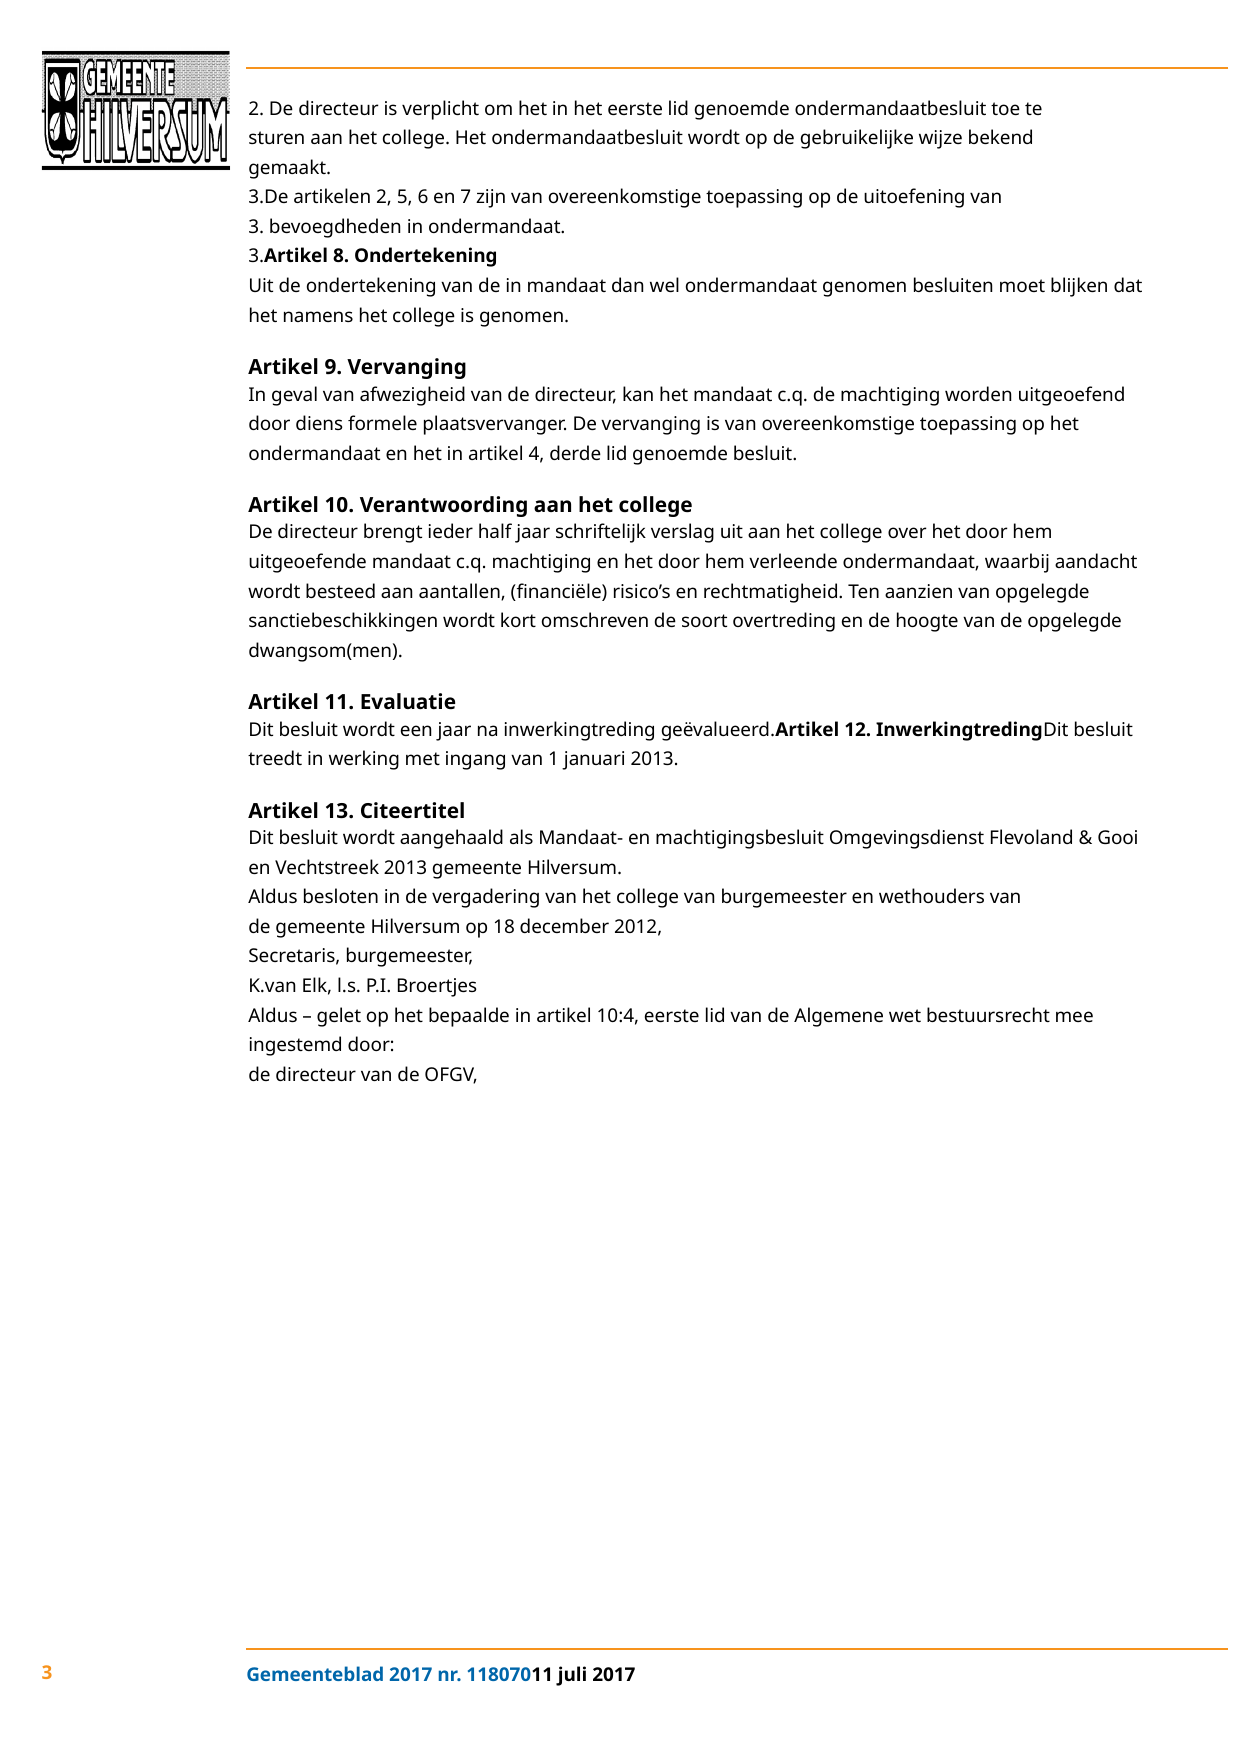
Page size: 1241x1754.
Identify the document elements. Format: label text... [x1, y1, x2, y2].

text K.van Elk, l.s. P.I. Broertjes [248, 972, 1152, 998]
text 3.Artikel 8. Ondertekening [248, 243, 1152, 268]
text Secretaris, burgemeester, [248, 943, 1152, 968]
text Artikel 9. Vervanging [248, 352, 1152, 381]
text Artikel 10. Verantwoording aan het college [248, 490, 1152, 519]
text Aldus besloten in de vergadering van het college van burgemeester en wethouders van [248, 883, 1152, 909]
text 3. bevoegdheden in ondermandaat. [248, 213, 1152, 239]
text Uit de ondertekening van de in mandaat dan wel ondermandaat genomen besluiten moet blijken dat het namens het college is genomen. [248, 272, 1152, 328]
text Dit besluit wordt aangehaald als Mandaat- en machtigingsbesluit Omgevingsdienst Flevoland & Gooi en Vechtstreek 2013 gemeente Hilversum. [248, 824, 1152, 880]
text 2. De directeur is verplicht om het in het eerste lid genoemde ondermandaatbesluit toe te [248, 95, 1152, 121]
text gemaakt. [248, 154, 1152, 180]
text Dit besluit wordt een jaar na inwerkingtreding geëvalueerd.Artikel 12. InwerkingtredingDit besluit treedt in werking met ingang van 1 januari 2013. [248, 716, 1152, 771]
text De directeur brengt ieder half jaar schriftelijk verslag uit aan het college over het door hem uitgeoefende mandaat c.q. machtiging en het door hem verleende ondermandaat, waarbij aandacht wordt besteed aan aantallen, (financiële) risico’s en rechtmatigheid. Ten aanzien van opgelegde sanctiebeschikkingen wordt kort omschreven de soort overtreding en de hoogte van de opgelegde dwangsom(men). [248, 519, 1152, 663]
text de directeur van de OFGV, [248, 1061, 1152, 1087]
text Artikel 11. Evaluatie [248, 687, 1152, 716]
text sturen aan het college. Het ondermandaatbesluit wordt op de gebruikelijke wijze bekend [248, 124, 1152, 150]
text In geval van afwezigheid van de directeur, kan het mandaat c.q. de machtiging worden uitgeoefend door diens formele plaatsvervanger. De vervanging is van overeenkomstige toepassing op het ondermandaat en het in artikel 4, derde lid genoemde besluit. [248, 381, 1152, 466]
picture [41, 47, 231, 172]
text Artikel 13. Citeertitel [248, 796, 1152, 824]
text Aldus – gelet op het bepaalde in artikel 10:4, eerste lid van de Algemene wet bestuursrecht mee ingestemd door: [248, 1002, 1152, 1057]
text de gemeente Hilversum op 18 december 2012, [248, 913, 1152, 939]
text 3.De artikelen 2, 5, 6 en 7 zijn van overeenkomstige toepassing op de uitoefening van [248, 183, 1152, 209]
